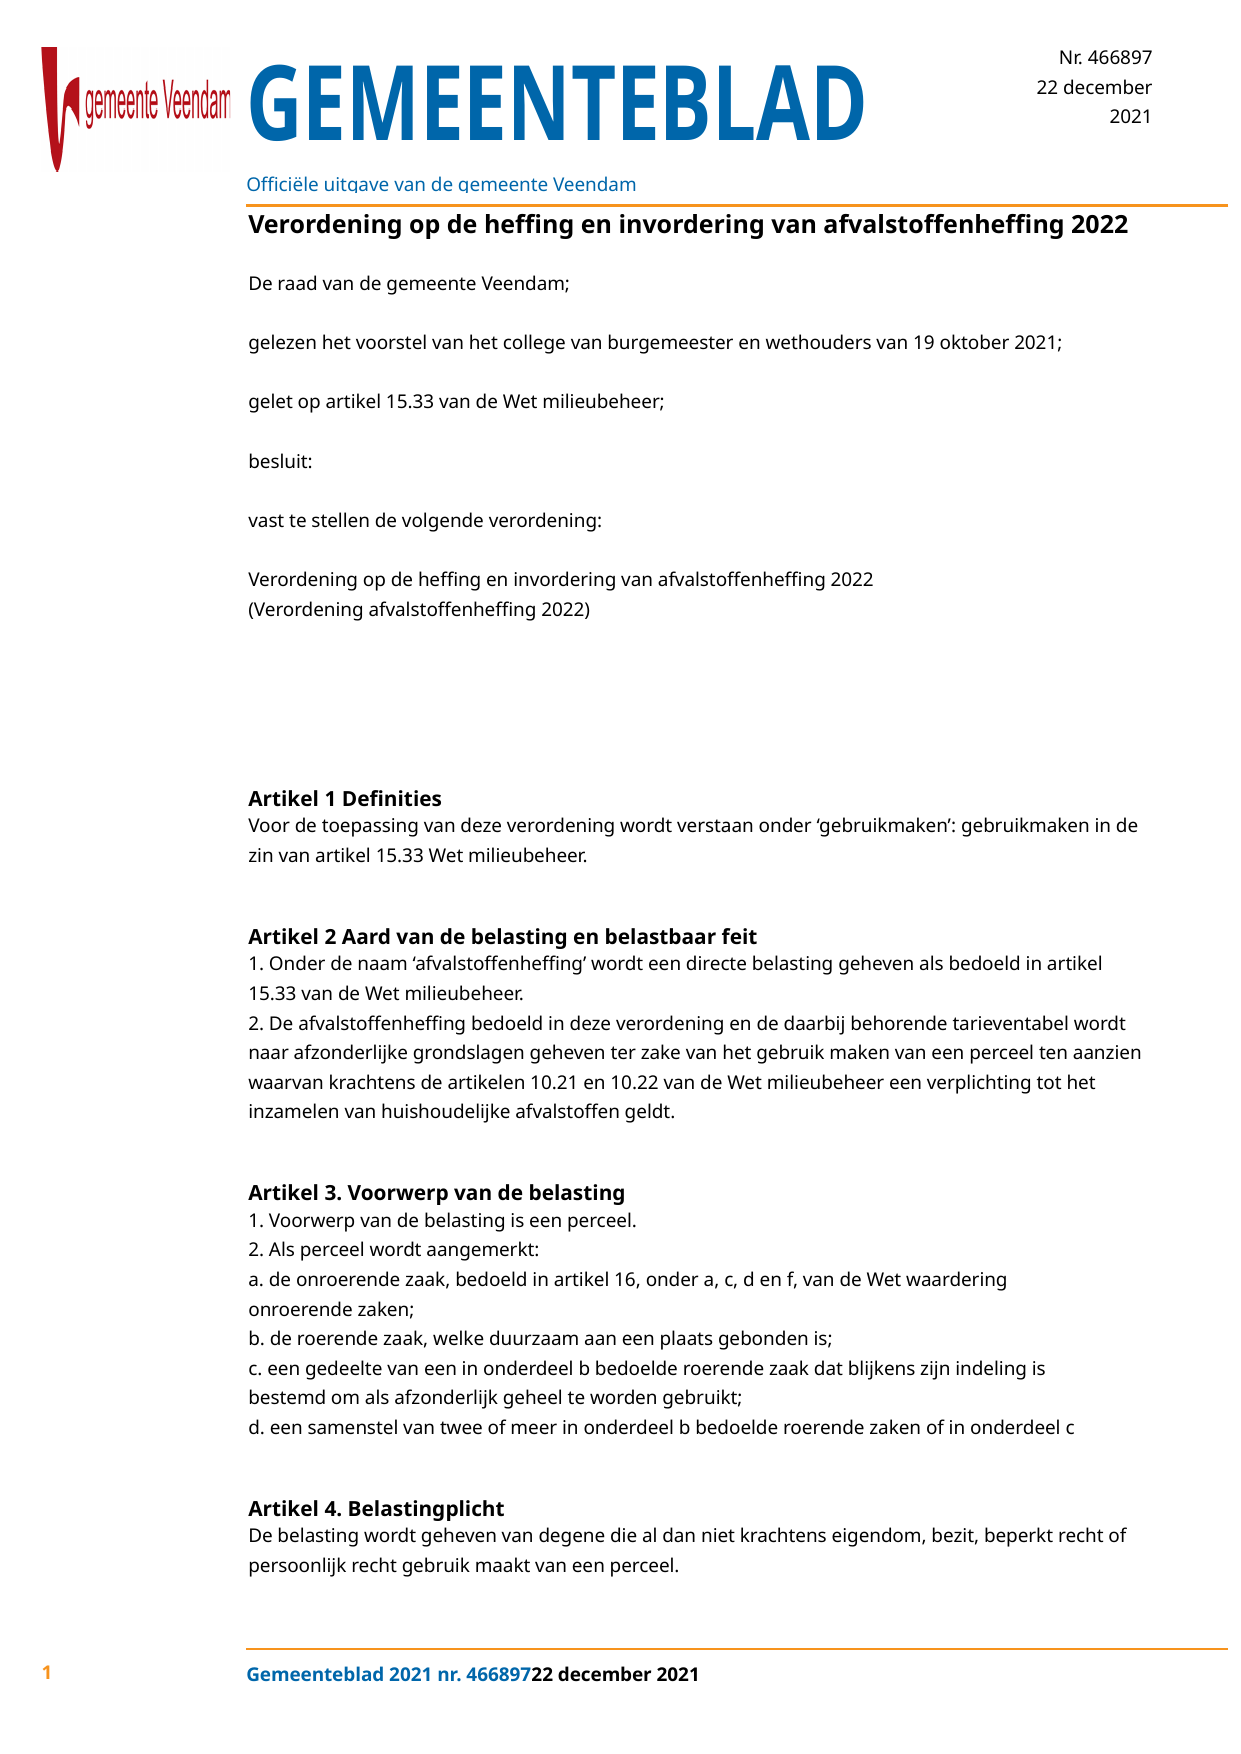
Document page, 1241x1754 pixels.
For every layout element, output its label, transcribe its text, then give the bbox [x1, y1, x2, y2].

text b. de roerende zaak, welke duurzaam aan een plaats gebonden is; [248, 1325, 1152, 1351]
text d. een samenstel van twee of meer in onderdeel b bedoelde roerende zaken of in onderdeel c [248, 1414, 1152, 1440]
text De raad van de gemeente Veendam; [248, 270, 1152, 296]
text Artikel 4. Belastingplicht [248, 1494, 1152, 1522]
text Artikel 2 Aard van de belasting en belastbaar feit [248, 922, 1152, 951]
text (Verordening afvalstoffenheffing 2022) [248, 596, 1152, 621]
text Voor de toepassing van deze verordening wordt verstaan onder ‘gebruikmaken’: gebruikmaken in de zin van artikel 15.33 Wet milieubeheer. [248, 813, 1152, 868]
text c. een gedeelte van een in onderdeel b bedoelde roerende zaak dat blijkens zijn indeling is [248, 1355, 1152, 1381]
text a. de onroerende zaak, bedoeld in artikel 16, onder a, c, d en f, van de Wet waardering [248, 1266, 1152, 1292]
text Verordening op de heffing en invordering van afvalstoffenheffing 2022 [248, 566, 1152, 592]
picture [41, 47, 231, 172]
text De belasting wordt geheven van degene die al dan niet krachtens eigendom, bezit, beperkt recht of persoonlijk recht gebruik maakt van een perceel. [248, 1522, 1152, 1578]
text gelet op artikel 15.33 van de Wet milieubeheer; [248, 389, 1152, 414]
text 2. Als perceel wordt aangemerkt: [248, 1237, 1152, 1262]
text 1. Onder de naam ‘afvalstoffenheffing’ wordt een directe belasting geheven als bedoeld in artikel 15.33 van de Wet milieubeheer. [248, 951, 1152, 1006]
text vast te stellen de volgende verordening: [248, 507, 1152, 533]
text Verordening op de heffing en invordering van afvalstoffenheffing 2022 [248, 207, 1152, 241]
text gelezen het voorstel van het college van burgemeester en wethouders van 19 oktober 2021; [248, 329, 1152, 355]
text besluit: [248, 448, 1152, 473]
text Artikel 3. Voorwerp van de belasting [248, 1178, 1152, 1207]
text 2. De afvalstoffenheffing bedoeld in deze verordening en de daarbij behorende tarieventabel wordt naar afzonderlijke grondslagen geheven ter zake van het gebruik maken van een perceel ten aanzien waarvan krachtens de artikelen 10.21 en 10.22 van de Wet milieubeheer een verplichting tot het inzamelen van huishoudelijke afvalstoffen geldt. [248, 1010, 1152, 1124]
text onroerende zaken; [248, 1296, 1152, 1321]
text bestemd om als afzonderlijk geheel te worden gebruikt; [248, 1384, 1152, 1410]
text Artikel 1 Definities [248, 784, 1152, 813]
text 1. Voorwerp van de belasting is een perceel. [248, 1207, 1152, 1233]
